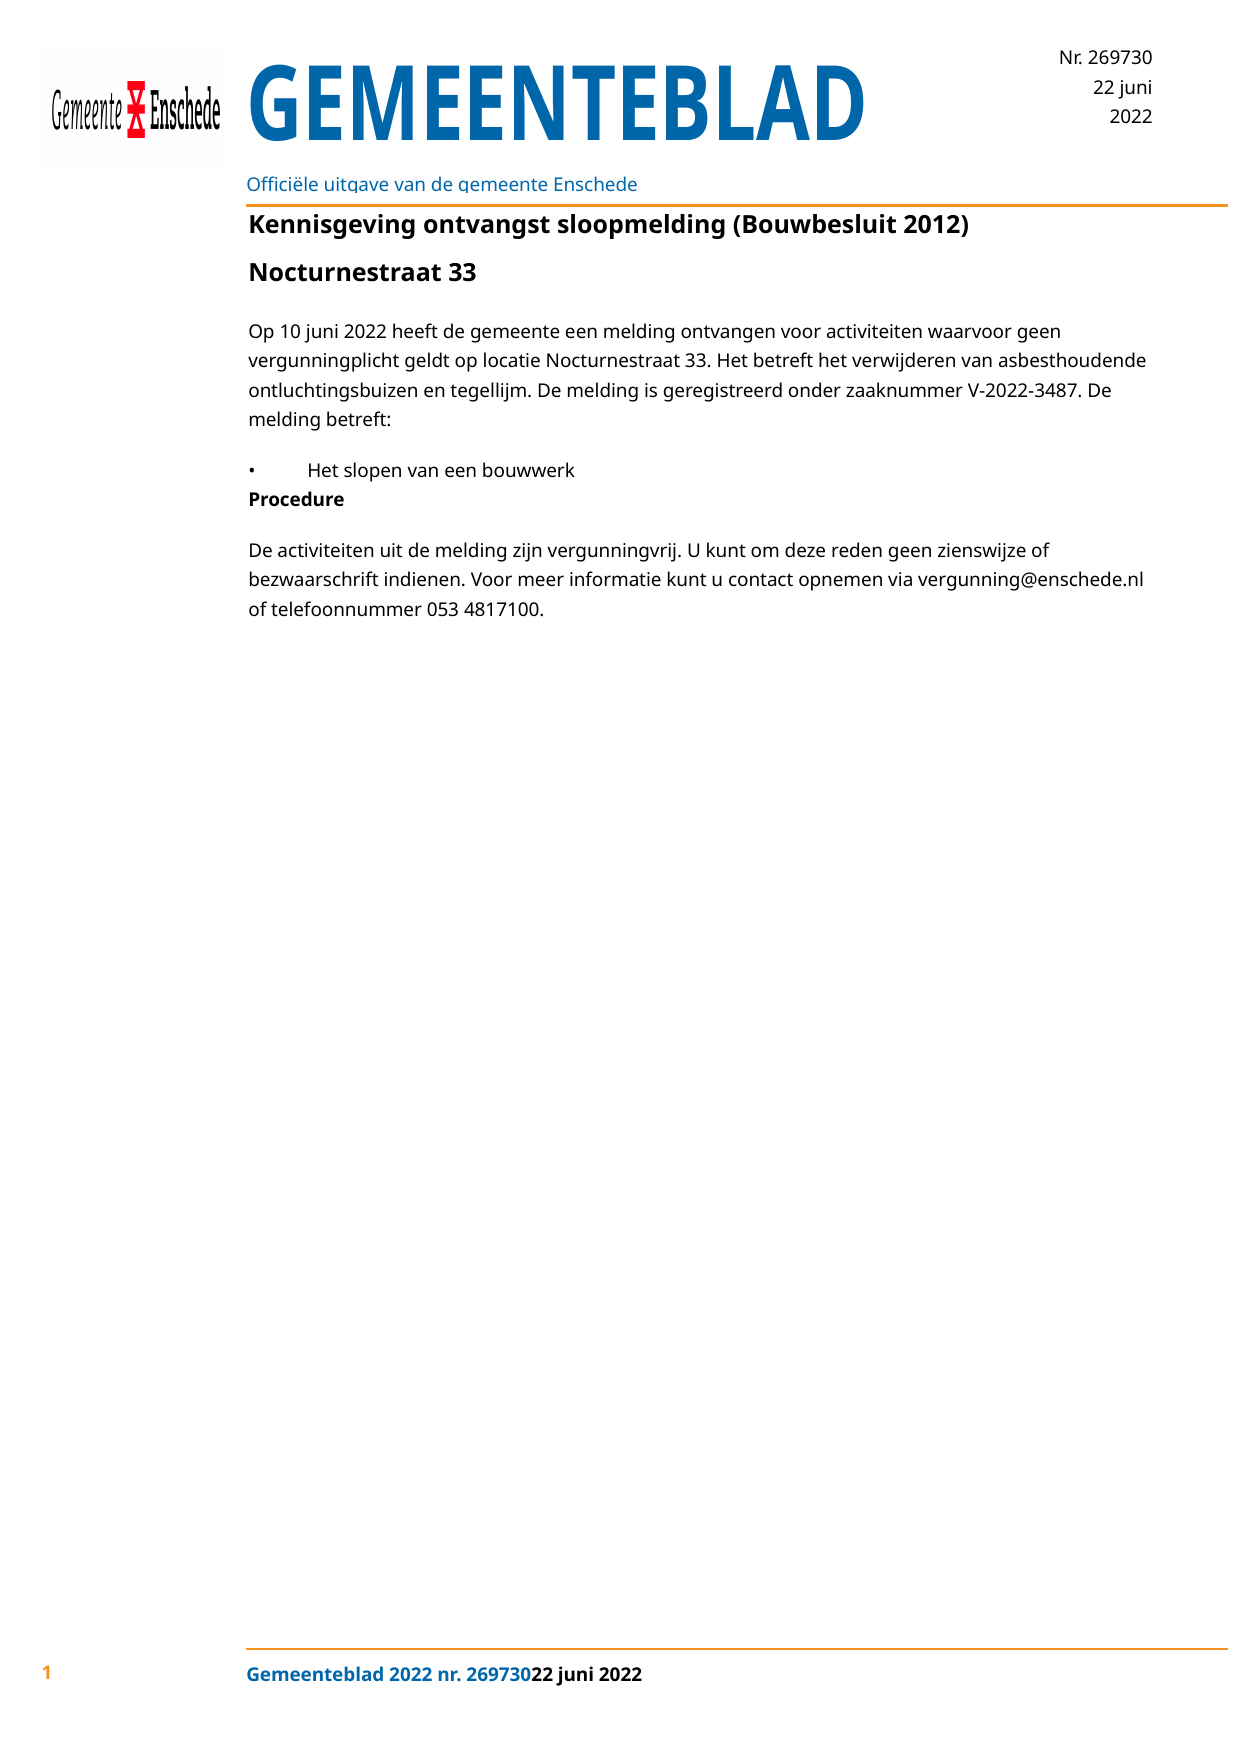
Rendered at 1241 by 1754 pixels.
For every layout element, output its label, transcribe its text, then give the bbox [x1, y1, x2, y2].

picture [41, 47, 231, 172]
text Procedure [248, 487, 1152, 512]
list Het slopen van een bouwwerk [248, 457, 1152, 483]
text De activiteiten uit de melding zijn vergunningvrij. U kunt om deze reden geen zienswijze of bezwaarschrift indienen. Voor meer informatie kunt u contact opnemen via vergunning@enschede.nl of telefoonnummer 053 4817100. [248, 537, 1152, 622]
text Kennisgeving ontvangst sloopmelding (Bouwbesluit 2012) Nocturnestraat 33 [248, 207, 1152, 288]
text Op 10 juni 2022 heeft de gemeente een melding ontvangen voor activiteiten waarvoor geen vergunningplicht geldt op locatie Nocturnestraat 33. Het betreft het verwijderen van asbesthoudende ontluchtingsbuizen en tegellijm. De melding is geregistreerd onder zaaknummer V-2022-3487. De melding betreft: [248, 318, 1152, 432]
